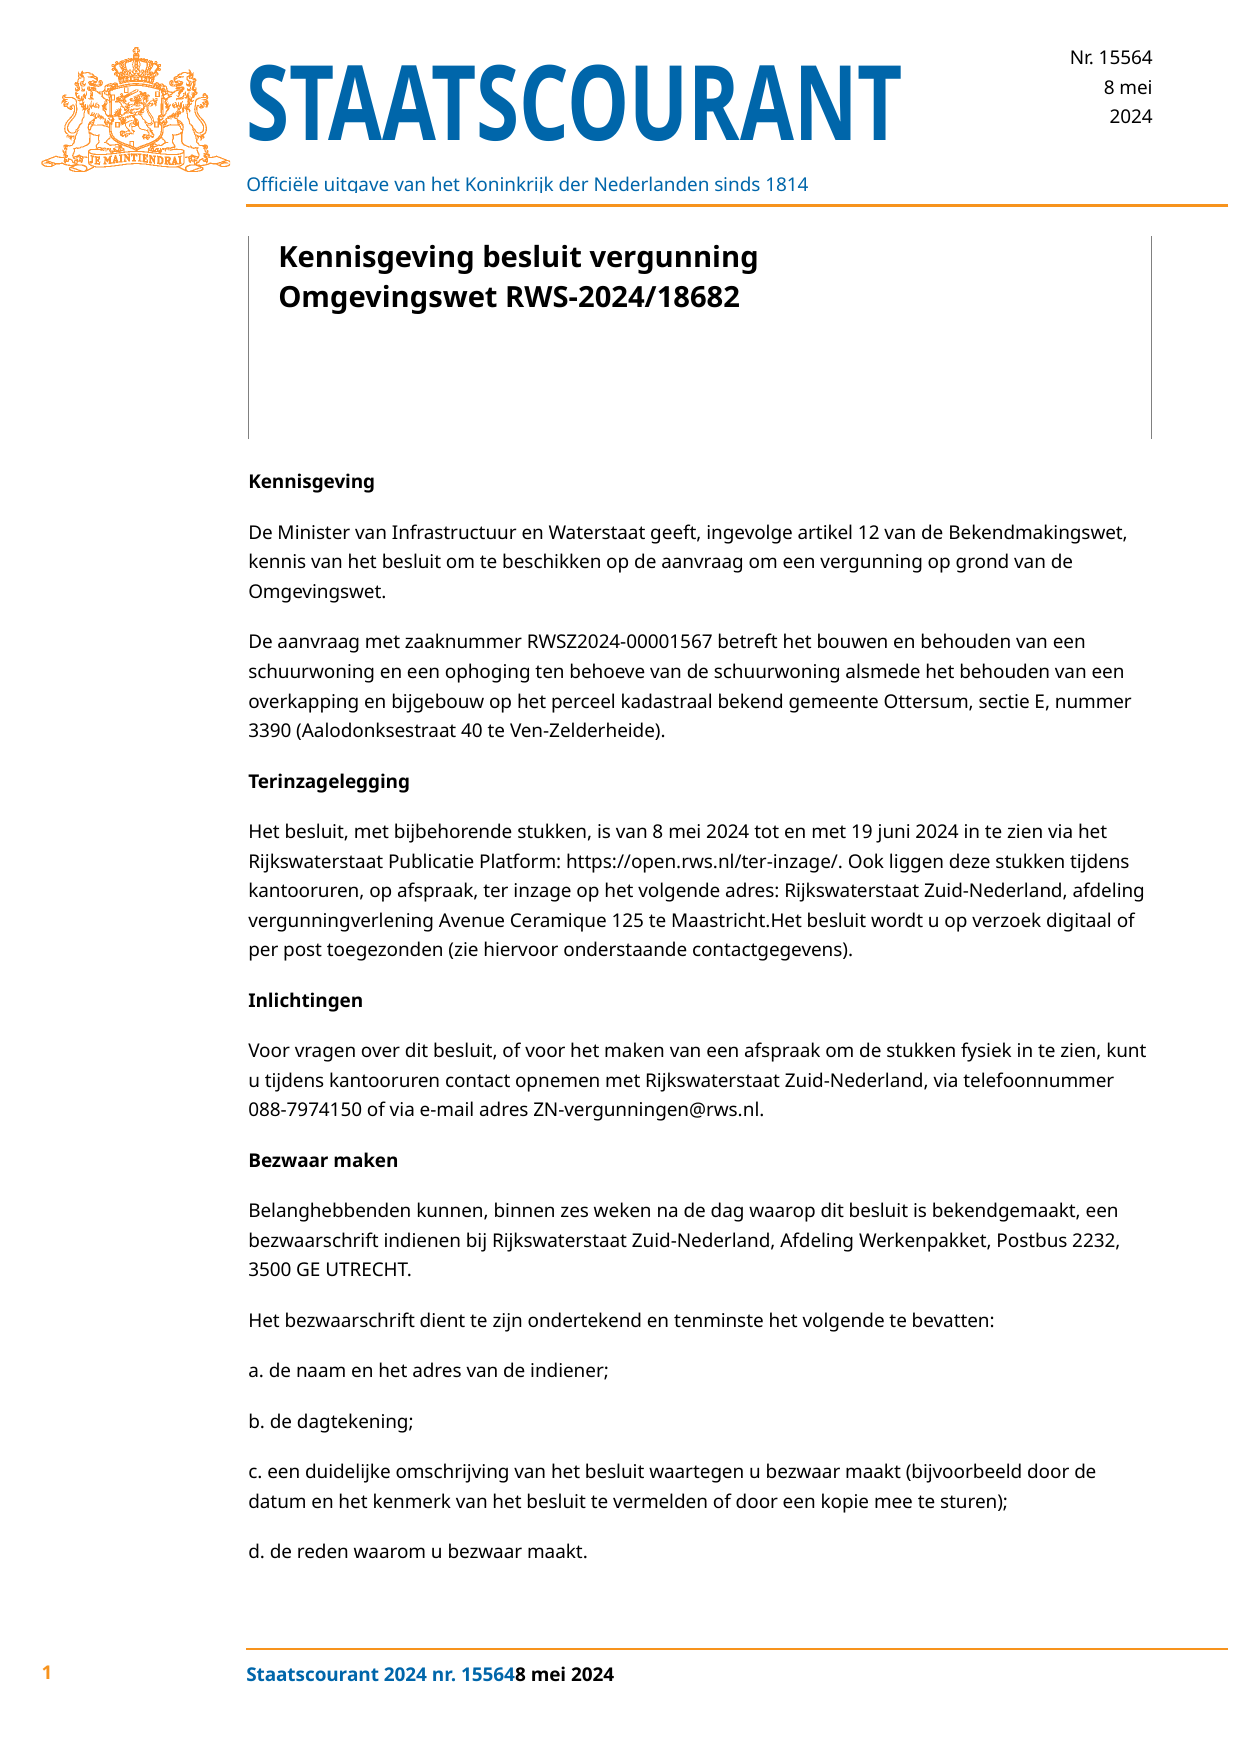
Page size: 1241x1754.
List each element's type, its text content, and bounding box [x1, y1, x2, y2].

table_header [850, 414, 1151, 439]
table_header [1090, 236, 1151, 413]
text De aanvraag met zaaknummer RWSZ2024-00001567 betreft het bouwen en behouden van een schuurwoning en een ophoging ten behoeve van de schuurwoning alsmede het behouden van een overkapping en bijgebouw op het perceel kadastraal bekend gemeente Ottersum, sectie E, nummer 3390 (Aalodonksestraat 40 te Ven-Zelderheide). [248, 629, 1152, 743]
text Kennisgeving [248, 469, 1152, 494]
text c. een duidelijke omschrijving van het besluit waartegen u bezwaar maakt (bijvoorbeeld door de datum en het kenmerk van het besluit te vermelden of door een kopie mee te sturen); [248, 1458, 1152, 1513]
text Terinzagelegging [248, 768, 1152, 793]
table_header [850, 236, 912, 413]
text De Minister van Infrastructuur en Waterstaat geeft, ingevolge artikel 12 van de Bekendmakingswet, kennis van het besluit om te beschikken op de aanvraag om een vergunning op grond van de Omgevingswet. [248, 519, 1152, 604]
picture [912, 236, 1090, 414]
text Bezwaar maken [248, 1147, 1152, 1173]
text Het bezwaarschrift dient te zijn ondertekend en tenminste het volgende te bevatten: [248, 1307, 1152, 1333]
text Belanghebbenden kunnen, binnen zes weken na de dag waarop dit besluit is bekendgemaakt, een bezwaarschrift indienen bij Rijkswaterstaat Zuid-Nederland, Afdeling Werkenpakket, Postbus 2232, 3500 GE UTRECHT. [248, 1197, 1152, 1282]
text Inlichtingen [248, 987, 1152, 1013]
table_header Kennisgeving besluit vergunning Omgevingswet RWS-2024/18682 [249, 236, 850, 439]
picture [41, 47, 231, 172]
text Het besluit, met bijbehorende stukken, is van 8 mei 2024 tot en met 19 juni 2024 in te zien via het Rijkswaterstaat Publicatie Platform: https://open.rws.nl/ter-inzage/. Ook liggen deze stukken tijdens kantooruren, op afspraak, ter inzage op het volgende adres: Rijkswaterstaat Zuid-Nederland, afdeling vergunningverlening Avenue Ceramique 125 te Maastricht.Het besluit wordt u op verzoek digitaal of per post toegezonden (zie hiervoor onderstaande contactgegevens). [248, 818, 1152, 962]
text Voor vragen over dit besluit, of voor het maken van een afspraak om de stukken fysiek in te zien, kunt u tijdens kantooruren contact opnemen met Rijkswaterstaat Zuid-Nederland, via telefoonnummer 088-7974150 of via e-mail adres ZN-vergunningen@rws.nl. [248, 1037, 1152, 1122]
text b. de dagtekening; [248, 1408, 1152, 1433]
text a. de naam en het adres van de indiener; [248, 1357, 1152, 1383]
text d. de reden waarom u bezwaar maakt. [248, 1538, 1152, 1564]
